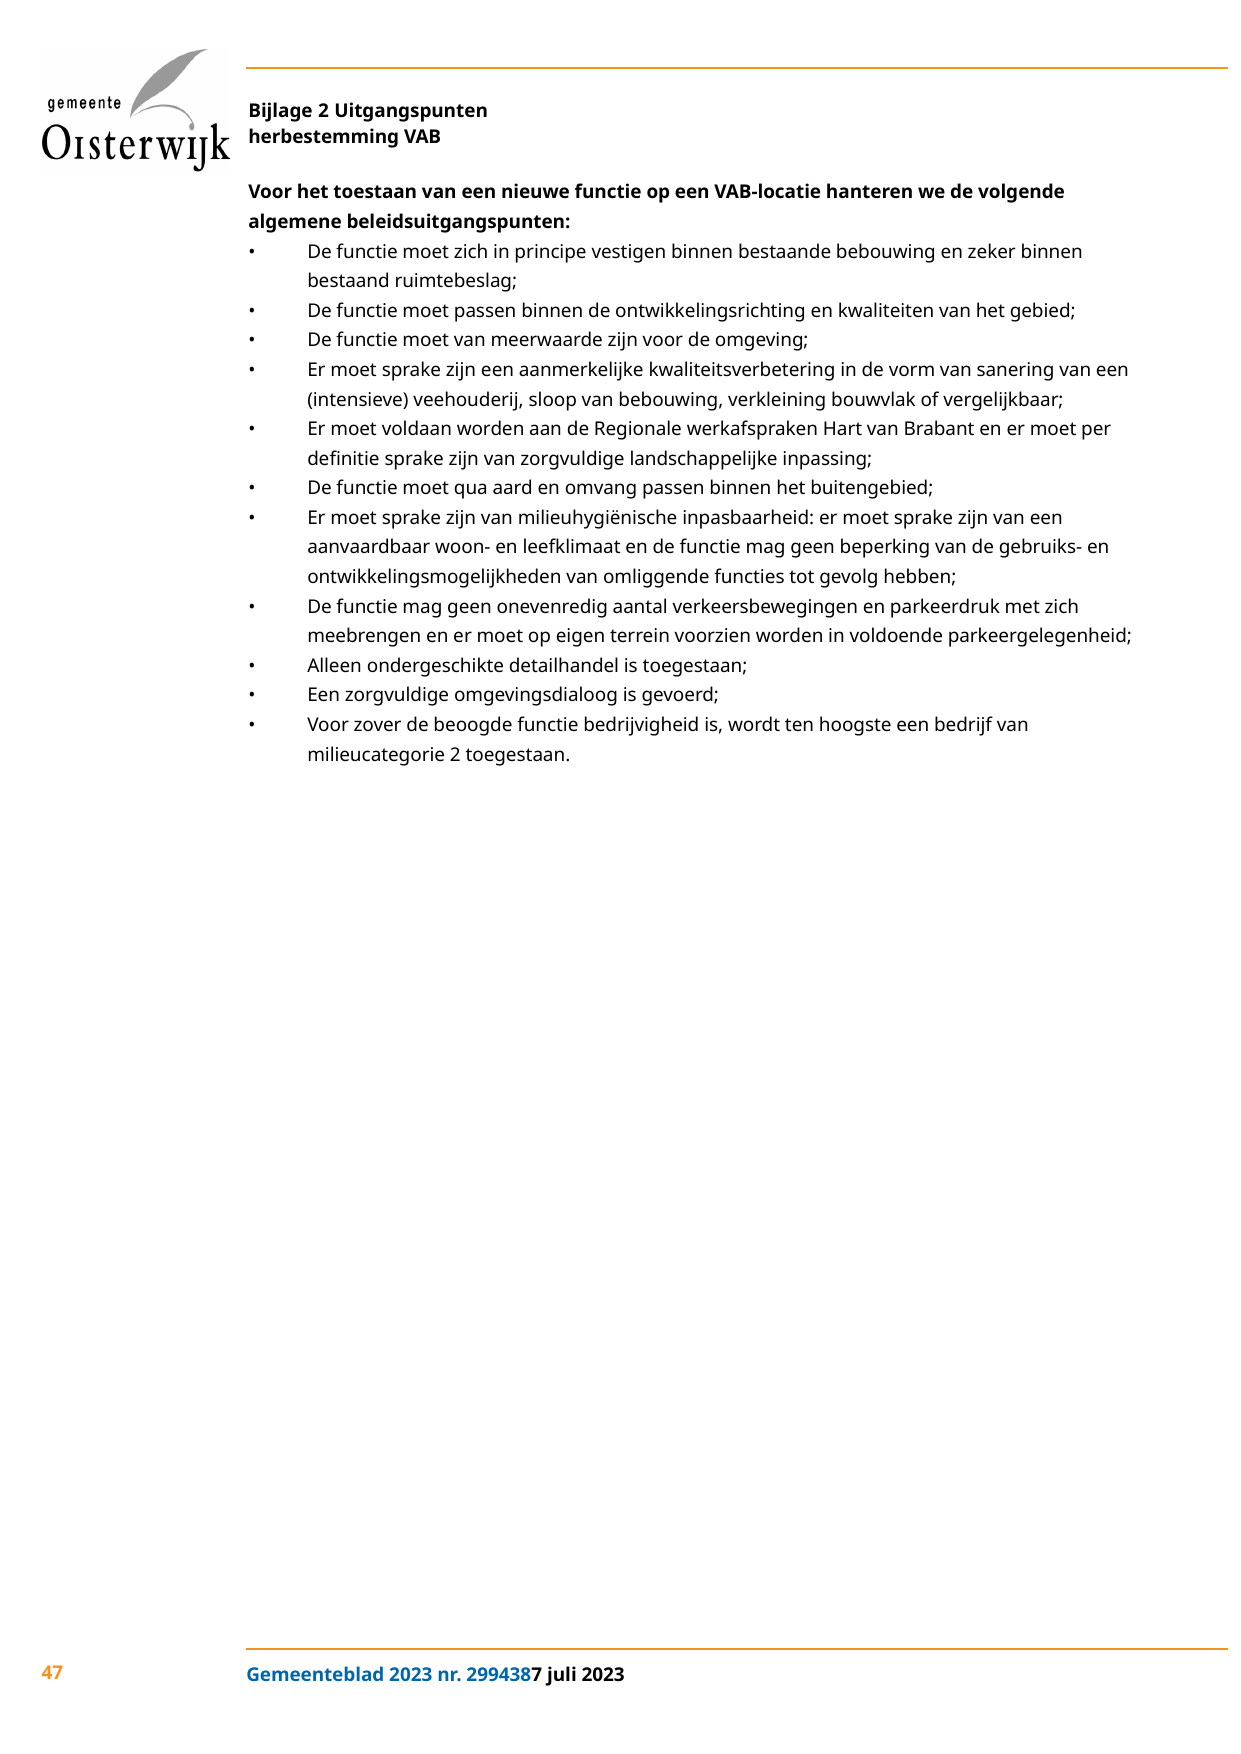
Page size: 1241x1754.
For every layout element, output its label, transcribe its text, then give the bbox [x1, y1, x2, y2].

list De functie moet van meerwaarde zijn voor de omgeving; [248, 327, 1152, 352]
list Een zorgvuldige omgevingsdialoog is gevoerd; [248, 682, 1152, 707]
text Voor het toestaan van een nieuwe functie op een VAB-locatie hanteren we de volgende algemene beleidsuitgangspunten: [248, 179, 1152, 234]
list Er moet sprake zijn een aanmerkelijke kwaliteitsverbetering in de vorm van sanering van een (intensieve) veehouderij, sloop van bebouwing, verkleining bouwvlak of vergelijkbaar; [248, 356, 1152, 411]
list De functie moet passen binnen de ontwikkelingsrichting en kwaliteiten van het gebied; [248, 297, 1152, 323]
list Alleen ondergeschikte detailhandel is toegestaan; [248, 652, 1152, 678]
text herbestemming VAB [248, 123, 1152, 149]
list Voor zover de beoogde functie bedrijvigheid is, wordt ten hoogste een bedrijf van milieucategorie 2 toegestaan. [248, 711, 1152, 766]
list De functie moet zich in principe vestigen binnen bestaande bebouwing en zeker binnen bestaand ruimtebeslag; [248, 238, 1152, 293]
list Er moet voldaan worden aan de Regionale werkafspraken Hart van Brabant en er moet per definitie sprake zijn van zorgvuldige landschappelijke inpassing; [248, 415, 1152, 471]
list De functie moet qua aard en omvang passen binnen het buitengebied; [248, 474, 1152, 500]
list De functie mag geen onevenredig aantal verkeersbewegingen en parkeerdruk met zich meebrengen en er moet op eigen terrein voorzien worden in voldoende parkeergelegenheid; [248, 593, 1152, 648]
text Bijlage 2 Uitgangspunten [248, 95, 1152, 123]
picture [41, 47, 231, 172]
list Er moet sprake zijn van milieuhygiënische inpasbaarheid: er moet sprake zijn van een aanvaardbaar woon- en leefklimaat en de functie mag geen beperking van de gebruiks- en ontwikkelingsmogelijkheden van omliggende functies tot gevolg hebben; [248, 504, 1152, 589]
